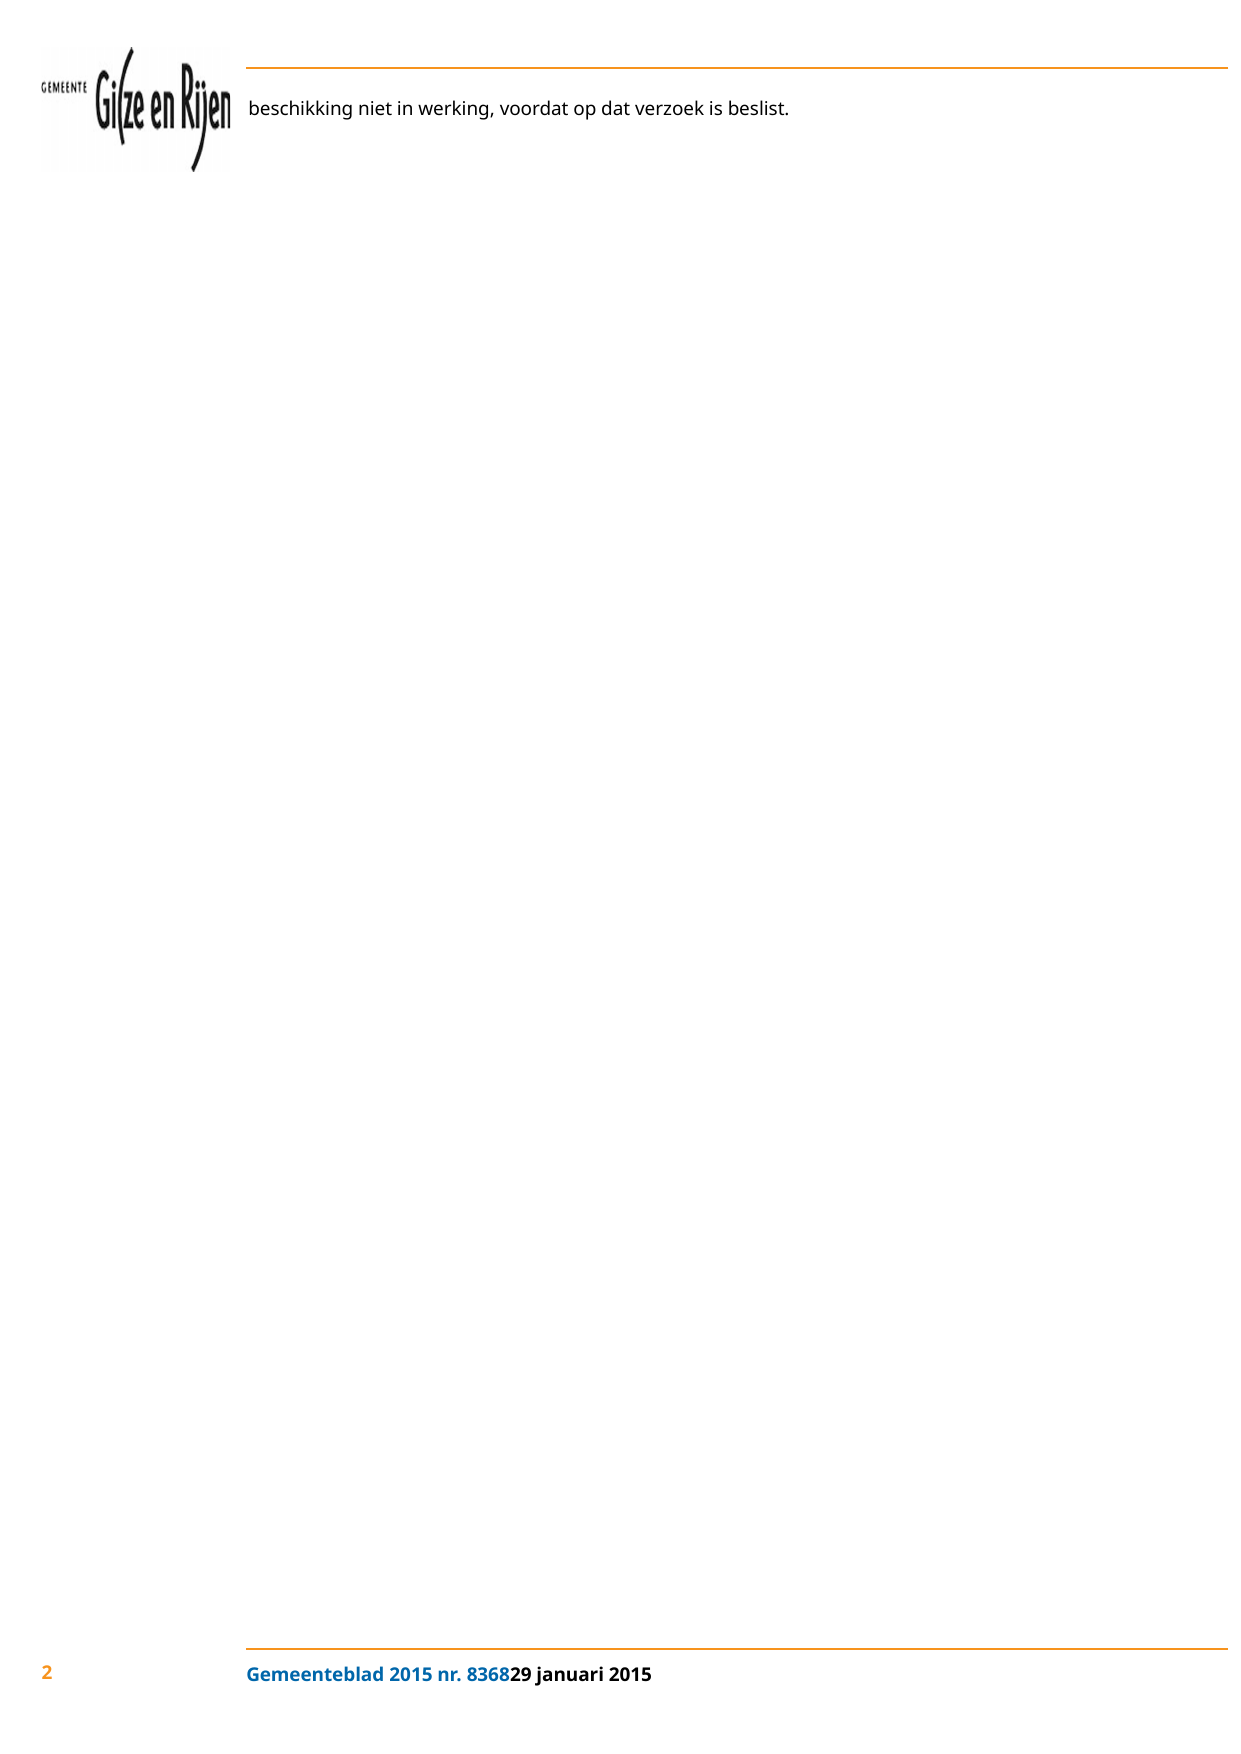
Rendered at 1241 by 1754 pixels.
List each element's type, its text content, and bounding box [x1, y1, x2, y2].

picture [41, 47, 231, 172]
text beschikking niet in werking, voordat op dat verzoek is beslist. [248, 95, 1152, 121]
